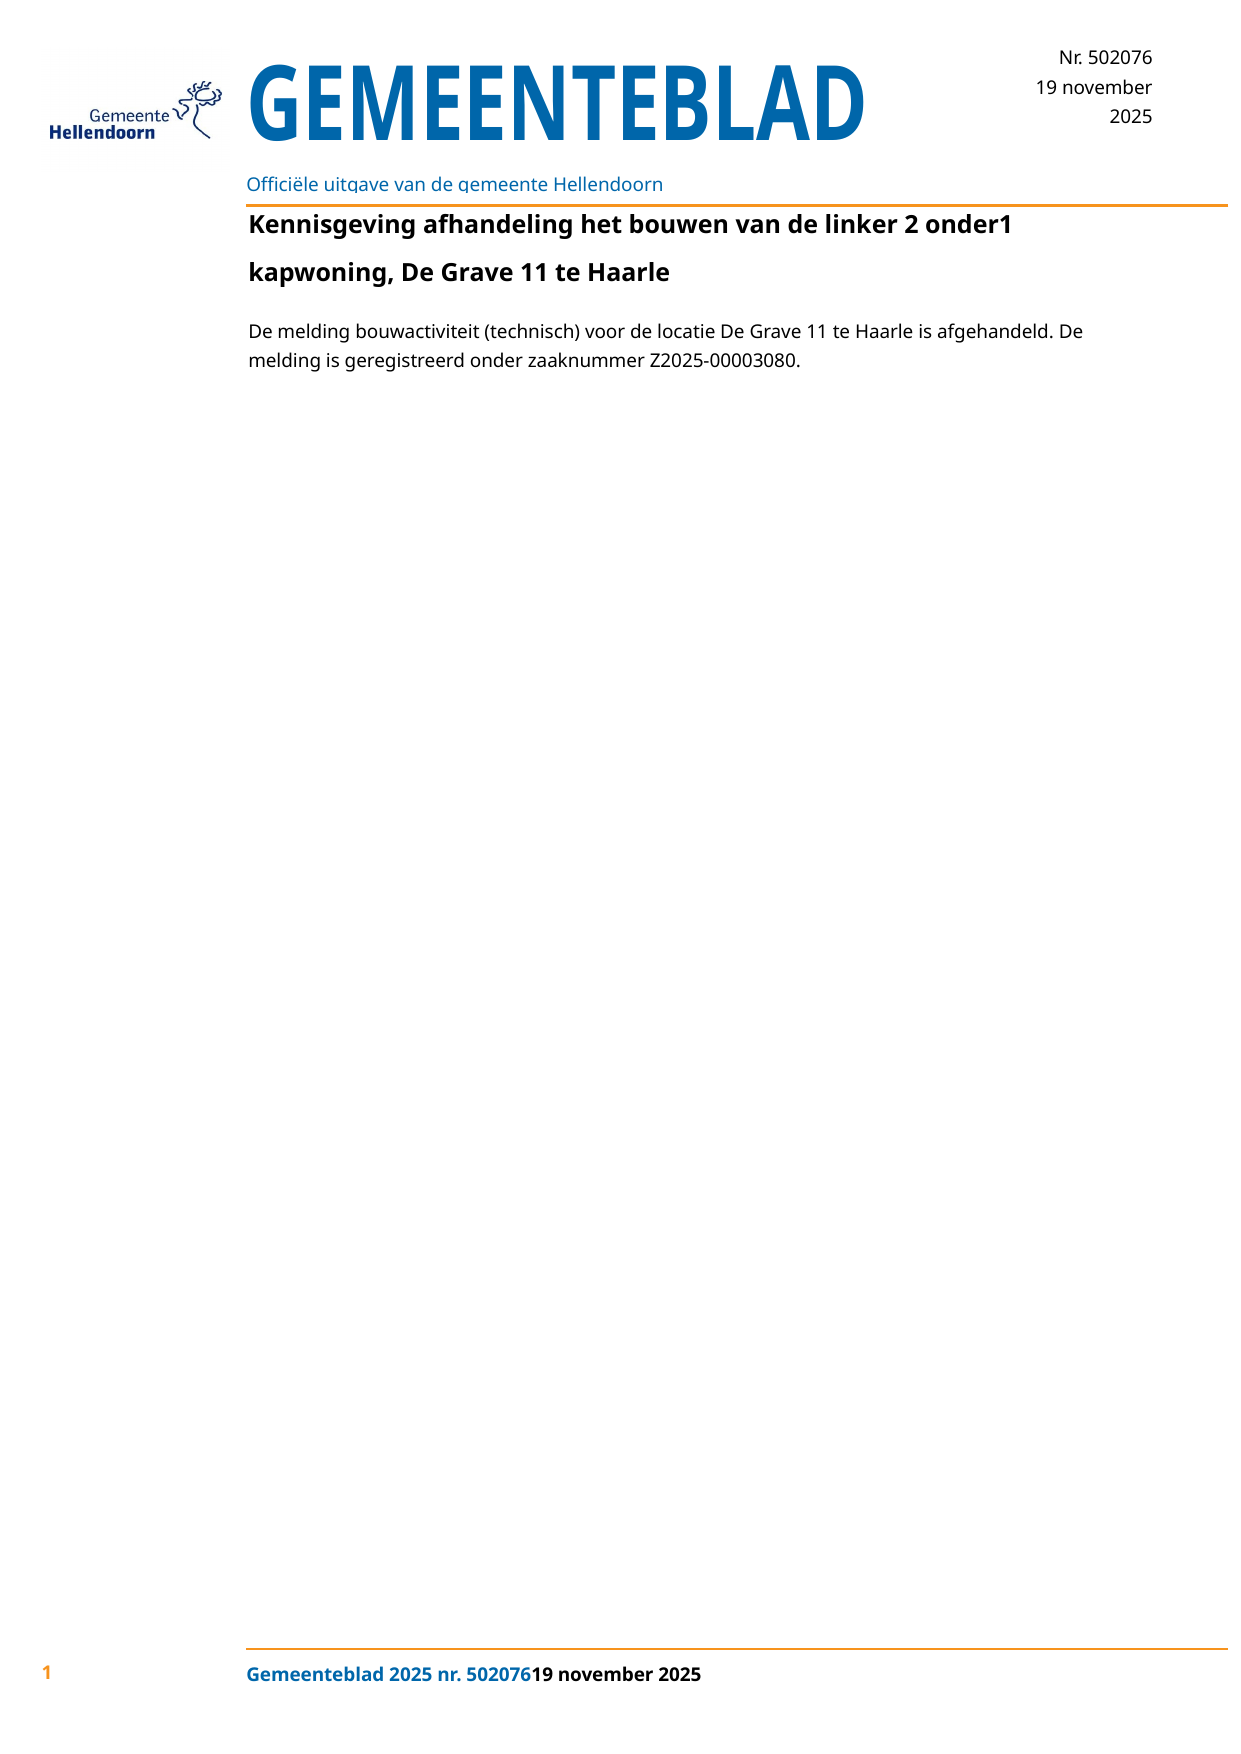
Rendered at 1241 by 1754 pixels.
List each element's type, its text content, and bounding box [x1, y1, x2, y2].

text De melding bouwactiviteit (technisch) voor de locatie De Grave 11 te Haarle is afgehandeld. De melding is geregistreerd onder zaaknummer Z2025-00003080. [248, 318, 1152, 373]
picture [41, 47, 231, 172]
text Kennisgeving afhandeling het bouwen van de linker 2 onder1 kapwoning, De Grave 11 te Haarle [248, 207, 1152, 288]
